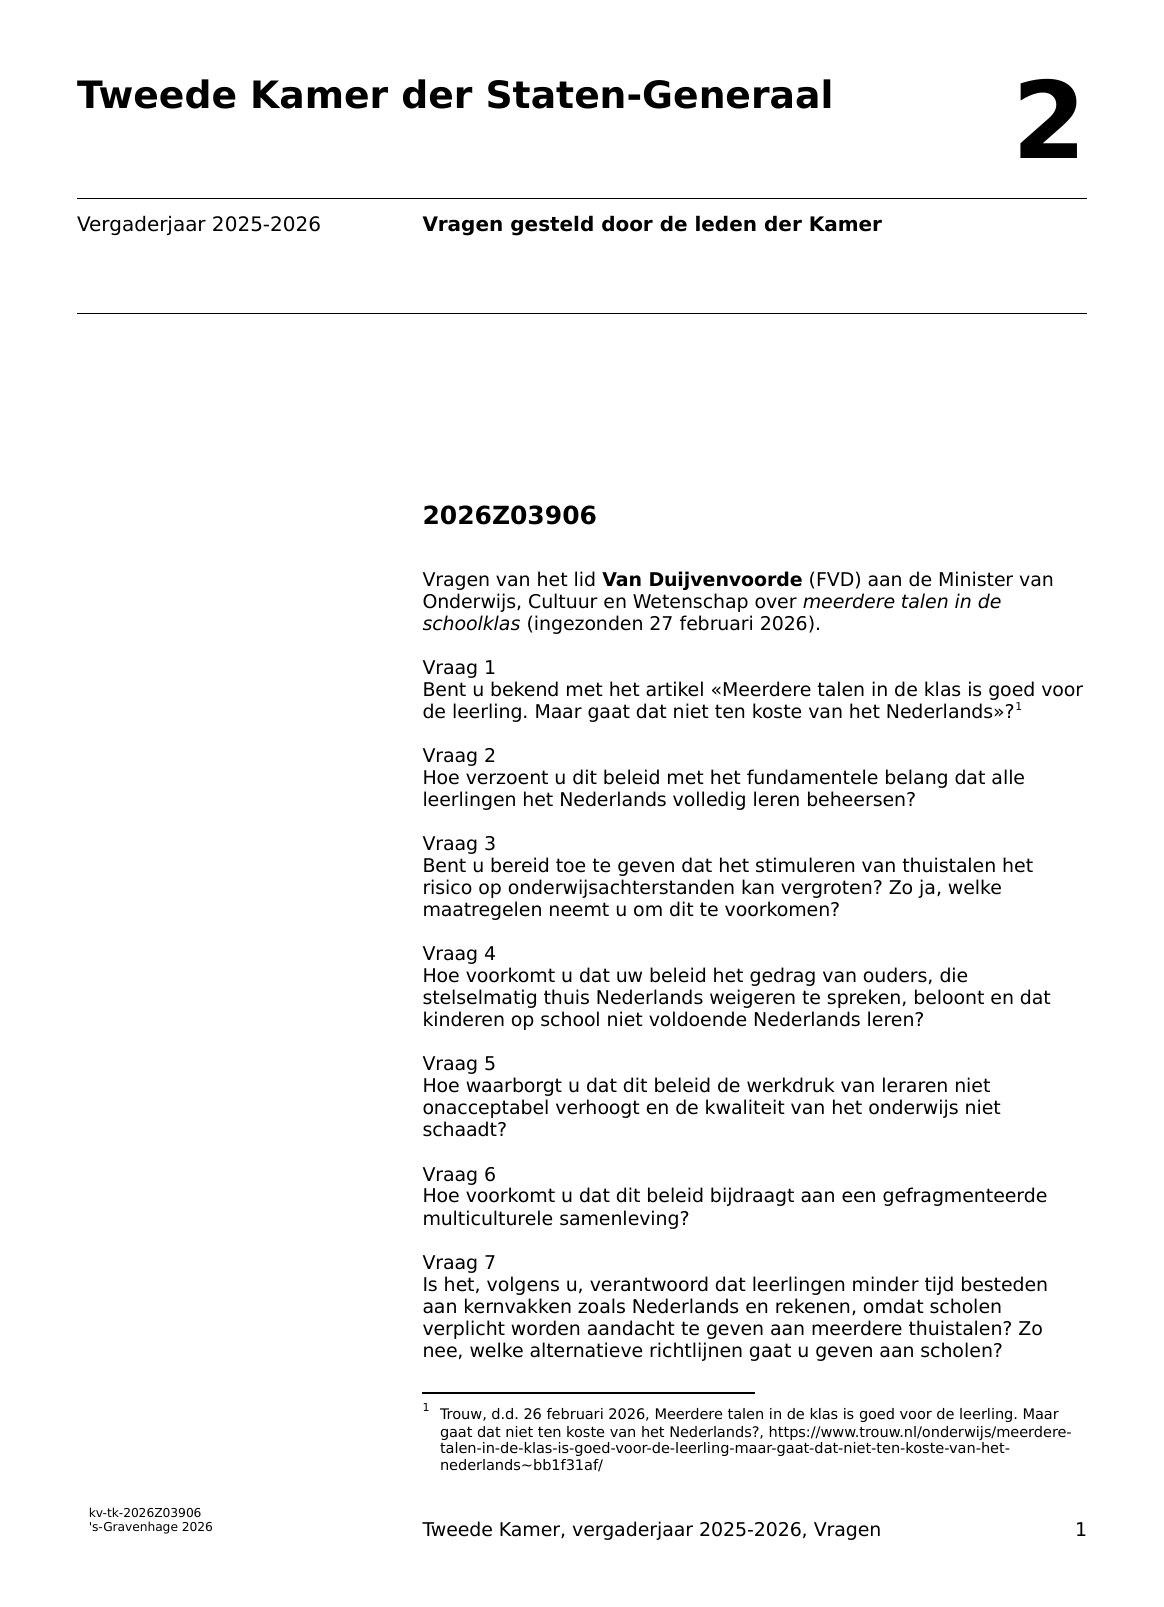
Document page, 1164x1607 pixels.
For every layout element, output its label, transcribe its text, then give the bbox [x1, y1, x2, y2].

text Hoe voorkomt u dat dit beleid bijdraagt aan een gefragmenteerde multiculturele samenleving? [422, 1185, 1087, 1229]
text Vraag 3 [422, 833, 1087, 855]
text Trouw, d.d. 26 februari 2026, Meerdere talen in de klas is goed voor de leerling. Maar gaat dat niet ten koste van het Nederlands?, https://www.trouw.nl/onderwijs/meerdere-talen-in-de-klas-is-goed-voor-de-leerling-maar-gaat-dat-niet-ten-koste-van-het-nederlands~bb1f31af/ [422, 1402, 1087, 1474]
text 's-Gravenhage 2026 [88, 1520, 323, 1534]
text Bent u bereid toe te geven dat het stimuleren van thuistalen het risico op onderwijsachterstanden kan vergroten? Zo ja, welke maatregelen neemt u om dit te voorkomen? [422, 855, 1087, 921]
text 2026Z03906 [422, 501, 1087, 531]
text kv-tk-2026Z03906 [88, 1506, 323, 1520]
text Vraag 4 [422, 943, 1087, 965]
text Hoe verzoent u dit beleid met het fundamentele belang dat alle leerlingen het Nederlands volledig leren beheersen? [422, 767, 1087, 811]
table_cell Vergaderjaar 2025-2026 [77, 199, 422, 313]
text Is het, volgens u, verantwoord dat leerlingen minder tijd besteden aan kernvakken zoals Nederlands en rekenen, omdat scholen verplicht worden aandacht te geven aan meerdere thuistalen? Zo nee, welke alternatieve richtlijnen gaat u geven aan scholen? [422, 1273, 1087, 1361]
text Vraag 5 [422, 1053, 1087, 1075]
text Hoe voorkomt u dat uw beleid het gedrag van ouders, die stelselmatig thuis Nederlands weigeren te spreken, beloont en dat kinderen op school niet voldoende Nederlands leren? [422, 965, 1087, 1031]
text Hoe waarborgt u dat dit beleid de werkdruk van leraren niet onacceptabel verhoogt en de kwaliteit van het onderwijs niet schaadt? [422, 1075, 1087, 1141]
text Vragen van het lid Van Duijvenvoorde (FVD) aan de Minister van Onderwijs, Cultuur en Wetenschap over meerdere talen in de schoolklas (ingezonden 27 februari 2026). [422, 569, 1087, 635]
text Bent u bekend met het artikel «Meerdere talen in de klas is goed voor de leerling. Maar gaat dat niet ten koste van het Nederlands»? [422, 679, 1087, 723]
table_header Tweede Kamer der Staten-Generaal [77, 59, 886, 198]
text Vraag 2 [422, 745, 1087, 767]
text Vraag 6 [422, 1163, 1087, 1185]
table_cell Vragen gesteld door de leden der Kamer [422, 199, 1087, 313]
table_header 2 [886, 59, 1087, 198]
text Vraag 1 [422, 657, 1087, 679]
text Vraag 7 [422, 1252, 1087, 1273]
